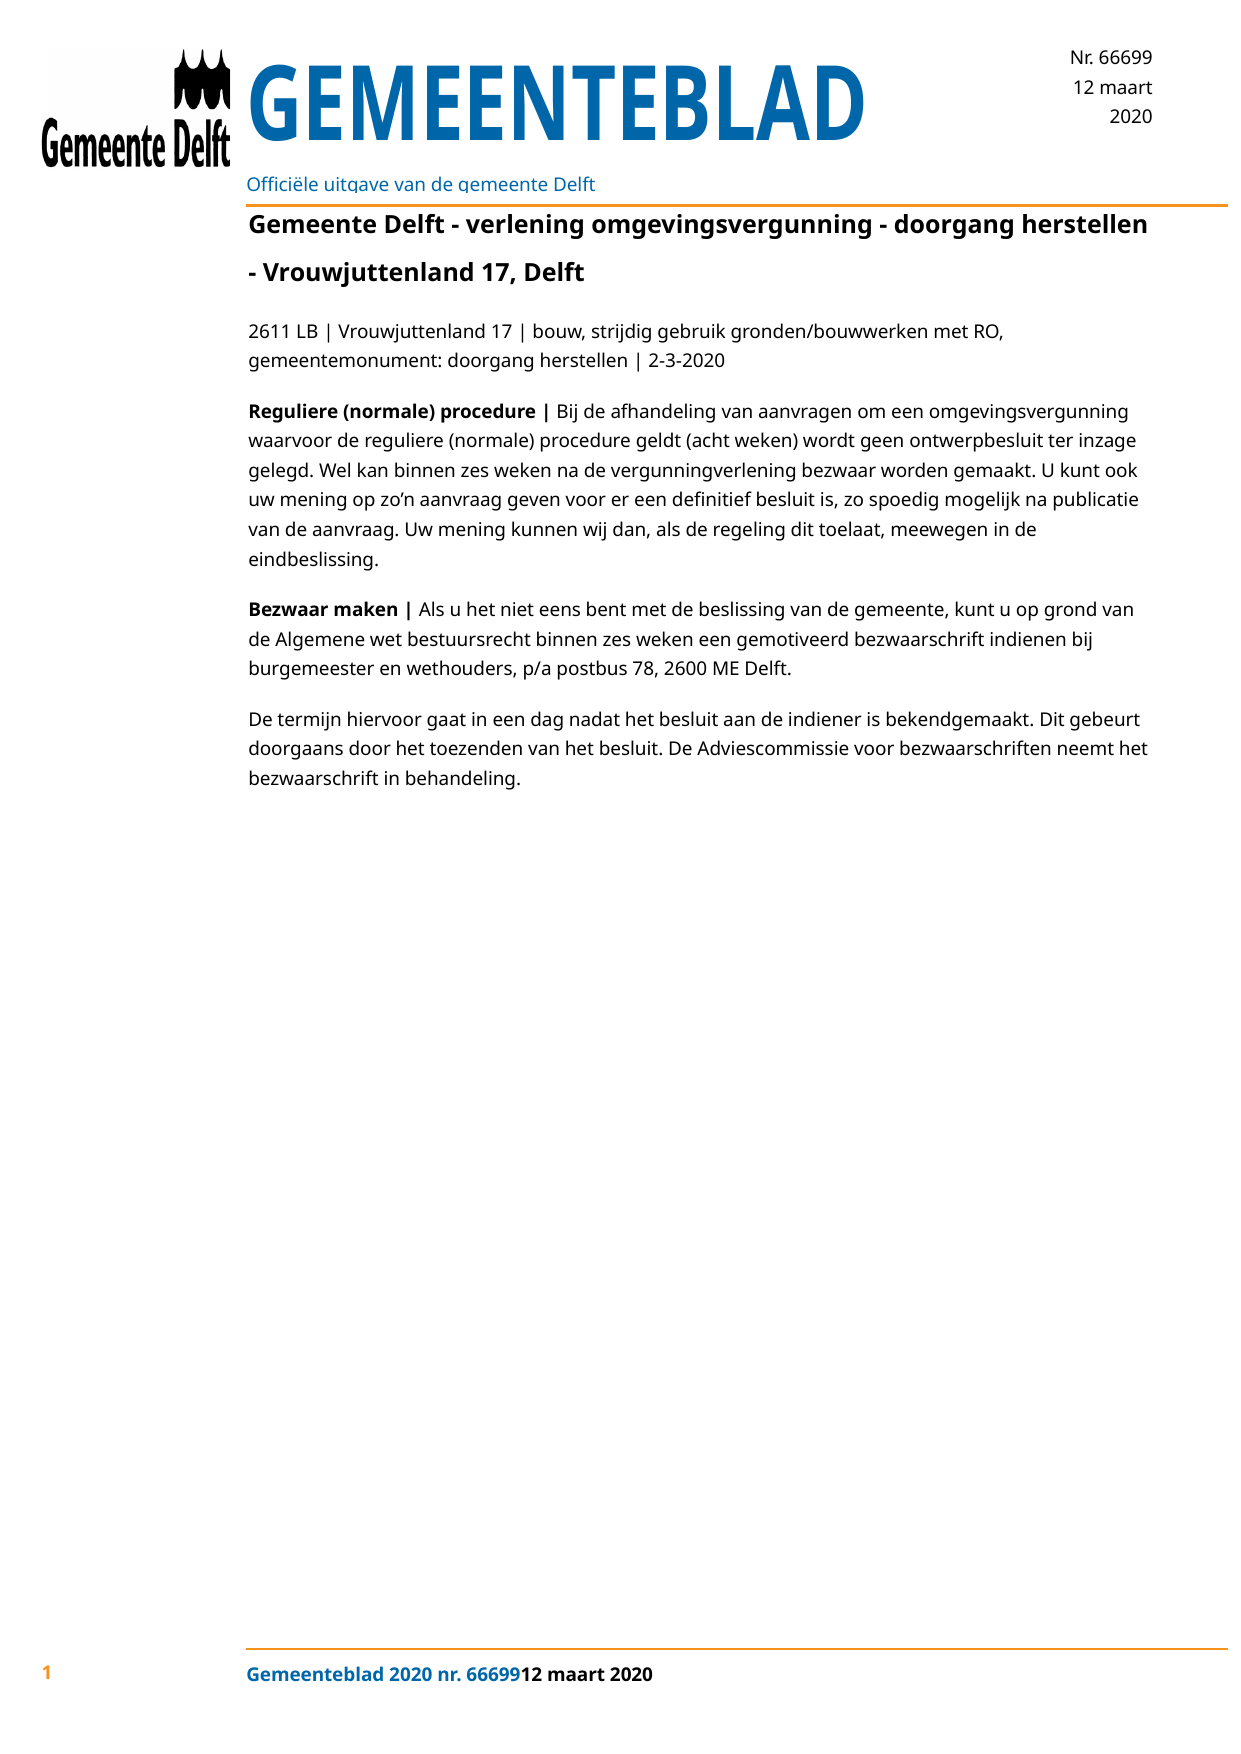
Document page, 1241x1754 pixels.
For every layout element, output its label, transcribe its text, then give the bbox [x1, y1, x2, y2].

text Bezwaar maken | Als u het niet eens bent met de beslissing van de gemeente, kunt u op grond van de Algemene wet bestuursrecht binnen zes weken een gemotiveerd bezwaarschrift indienen bij burgemeester en wethouders, p/a postbus 78, 2600 ME Delft. [248, 596, 1152, 681]
picture [41, 47, 231, 172]
text Gemeente Delft - verlening omgevingsvergunning - doorgang herstellen - Vrouwjuttenland 17, Delft [248, 207, 1152, 288]
text 2611 LB | Vrouwjuttenland 17 | bouw, strijdig gebruik gronden/bouwwerken met RO, gemeentemonument: doorgang herstellen | 2-3-2020 [248, 318, 1152, 373]
text De termijn hiervoor gaat in een dag nadat het besluit aan de indiener is bekendgemaakt. Dit gebeurt doorgaans door het toezenden van het besluit. De Adviescommissie voor bezwaarschriften neemt het bezwaarschrift in behandeling. [248, 706, 1152, 791]
text Reguliere (normale) procedure | Bij de afhandeling van aanvragen om een omgevingsvergunning waarvoor de reguliere (normale) procedure geldt (acht weken) wordt geen ontwerpbesluit ter inzage gelegd. Wel kan binnen zes weken na de vergunningverlening bezwaar worden gemaakt. U kunt ook uw mening op zo’n aanvraag geven voor er een definitief besluit is, zo spoedig mogelijk na publicatie van de aanvraag. Uw mening kunnen wij dan, als de regeling dit toelaat, meewegen in de eindbeslissing. [248, 398, 1152, 572]
